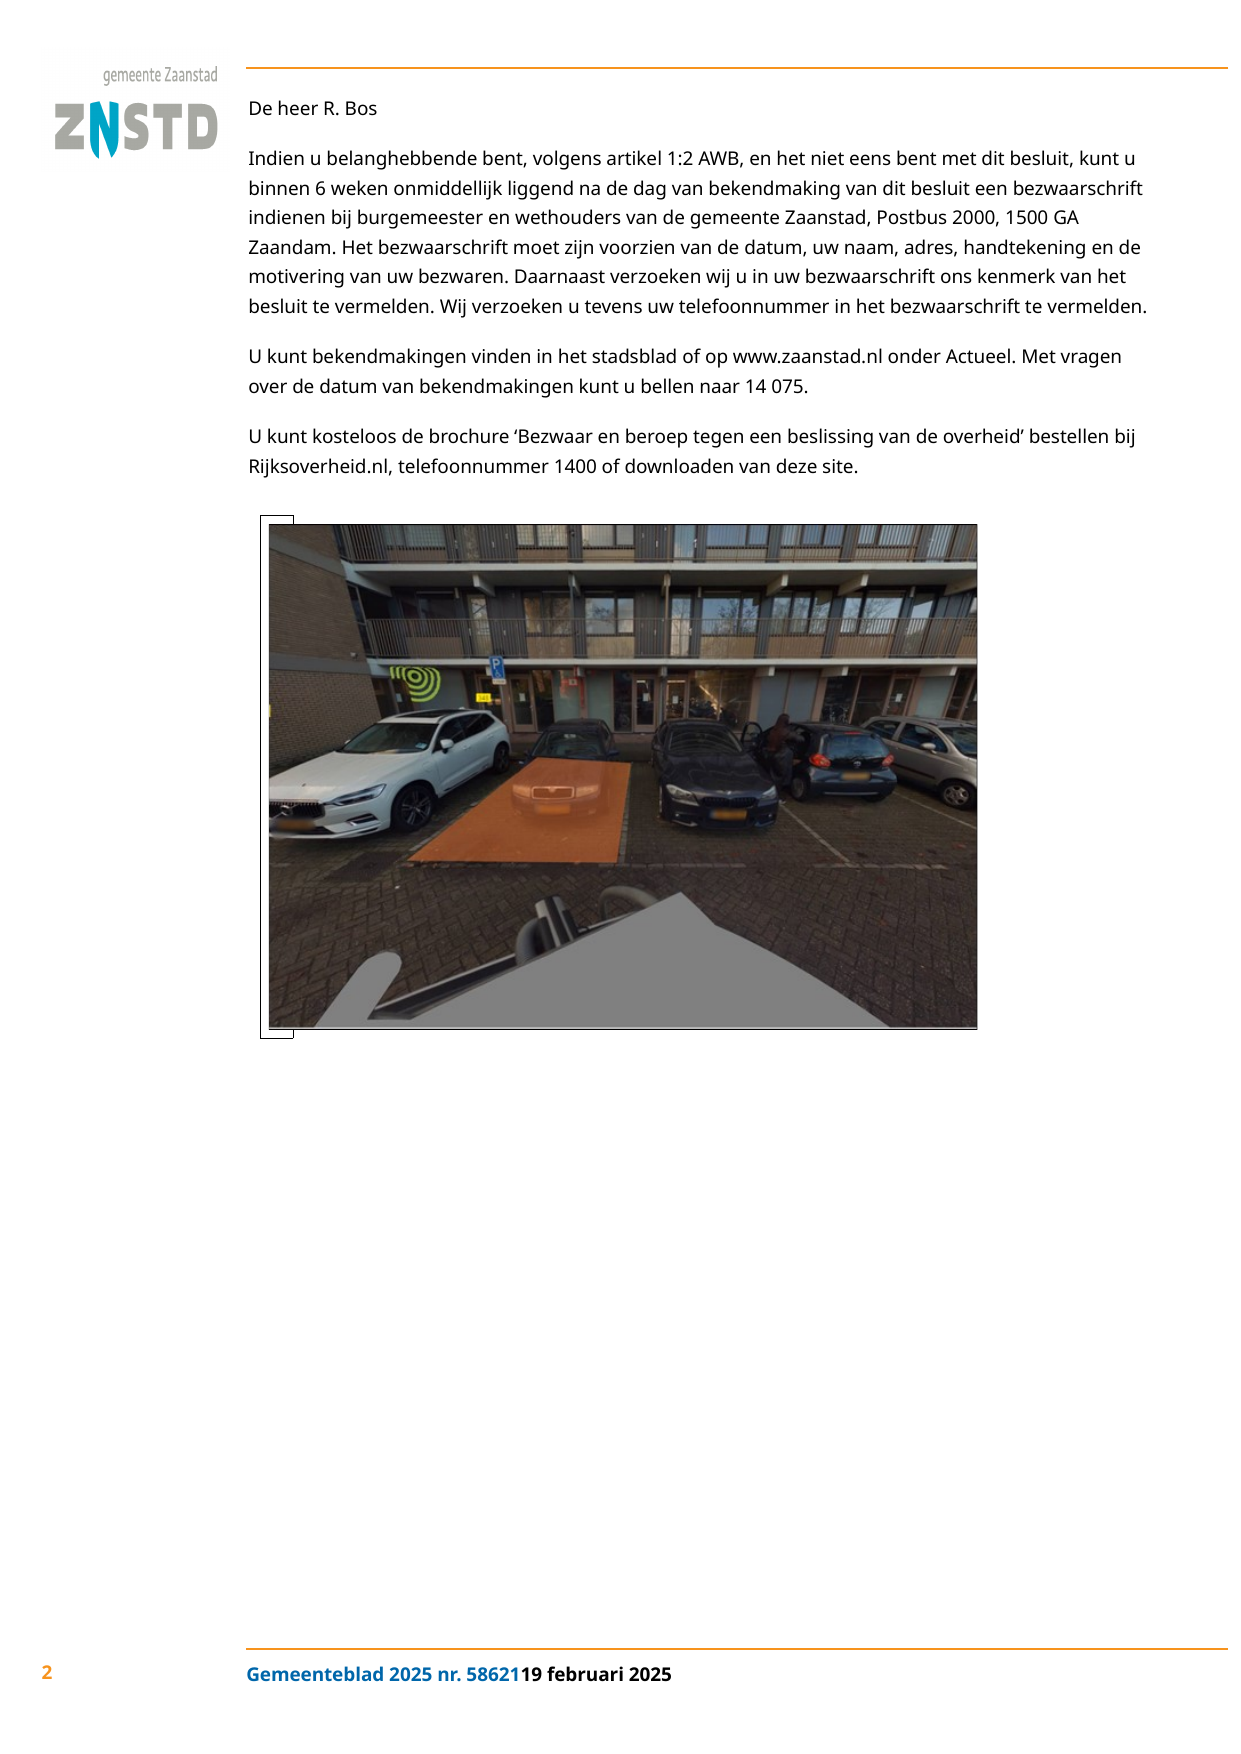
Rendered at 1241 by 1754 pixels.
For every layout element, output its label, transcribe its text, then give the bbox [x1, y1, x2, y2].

picture [268, 524, 978, 1030]
text De heer R. Bos [248, 95, 1152, 121]
text U kunt kosteloos de brochure ‘Bezwaar en beroep tegen een beslissing van de overheid’ bestellen bij Rijksoverheid.nl, telefoonnummer 1400 of downloaden van deze site. [248, 423, 1152, 479]
text U kunt bekendmakingen vinden in het stadsblad of op www.zaanstad.nl onder Actueel. Met vragen over de datum van bekendmakingen kunt u bellen naar 14 075. [248, 343, 1152, 399]
picture [41, 47, 231, 172]
text Indien u belanghebbende bent, volgens artikel 1:2 AWB, en het niet eens bent met dit besluit, kunt u binnen 6 weken onmiddellijk liggend na de dag van bekendmaking van dit besluit een bezwaarschrift indienen bij burgemeester en wethouders van de gemeente Zaanstad, Postbus 2000, 1500 GA Zaandam. Het bezwaarschrift moet zijn voorzien van de datum, uw naam, adres, handtekening en de motivering van uw bezwaren. Daarnaast verzoeken wij u in uw bezwaarschrift ons kenmerk van het besluit te vermelden. Wij verzoeken u tevens uw telefoonnummer in het bezwaarschrift te vermelden. [248, 145, 1152, 319]
